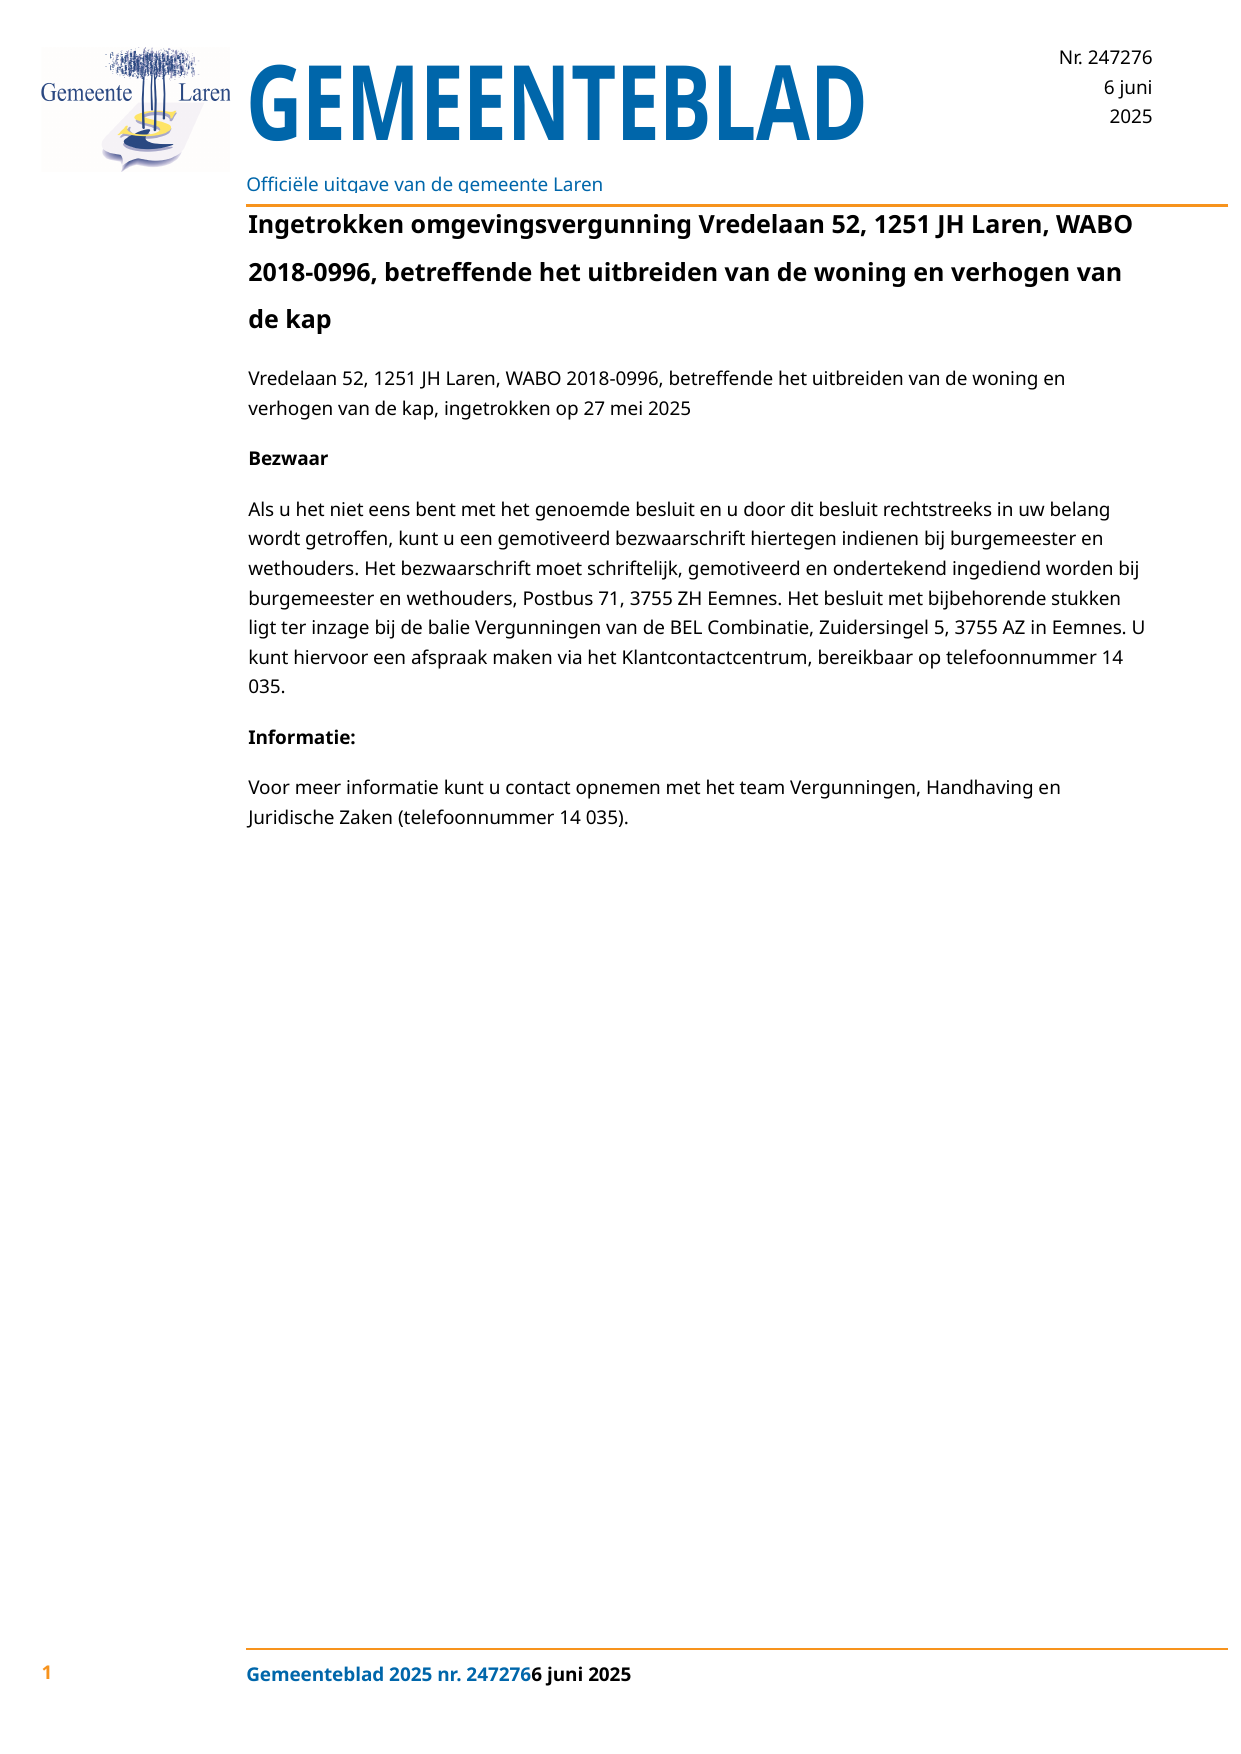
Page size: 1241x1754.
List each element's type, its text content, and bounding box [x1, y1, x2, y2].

text Vredelaan 52, 1251 JH Laren, WABO 2018-0996, betreffende het uitbreiden van de woning en verhogen van de kap, ingetrokken op 27 mei 2025 [248, 366, 1152, 421]
text Voor meer informatie kunt u contact opnemen met het team Vergunningen, Handhaving en Juridische Zaken (telefoonnummer 14 035). [248, 774, 1152, 829]
text Ingetrokken omgevingsvergunning Vredelaan 52, 1251 JH Laren, WABO 2018-0996, betreffende het uitbreiden van de woning en verhogen van de kap [248, 207, 1152, 336]
text Informatie: [248, 724, 1152, 749]
text Als u het niet eens bent met het genoemde besluit en u door dit besluit rechtstreeks in uw belang wordt getroffen, kunt u een gemotiveerd bezwaarschrift hiertegen indienen bij burgemeester en wethouders. Het bezwaarschrift moet schriftelijk, gemotiveerd en ondertekend ingediend worden bij burgemeester en wethouders, Postbus 71, 3755 ZH Eemnes. Het besluit met bijbehorende stukken ligt ter inzage bij de balie Vergunningen van de BEL Combinatie, Zuidersingel 5, 3755 AZ in Eemnes. U kunt hiervoor een afspraak maken via het Klantcontactcentrum, bereikbaar op telefoonnummer 14 035. [248, 496, 1152, 699]
picture [41, 47, 231, 172]
text Bezwaar [248, 446, 1152, 471]
